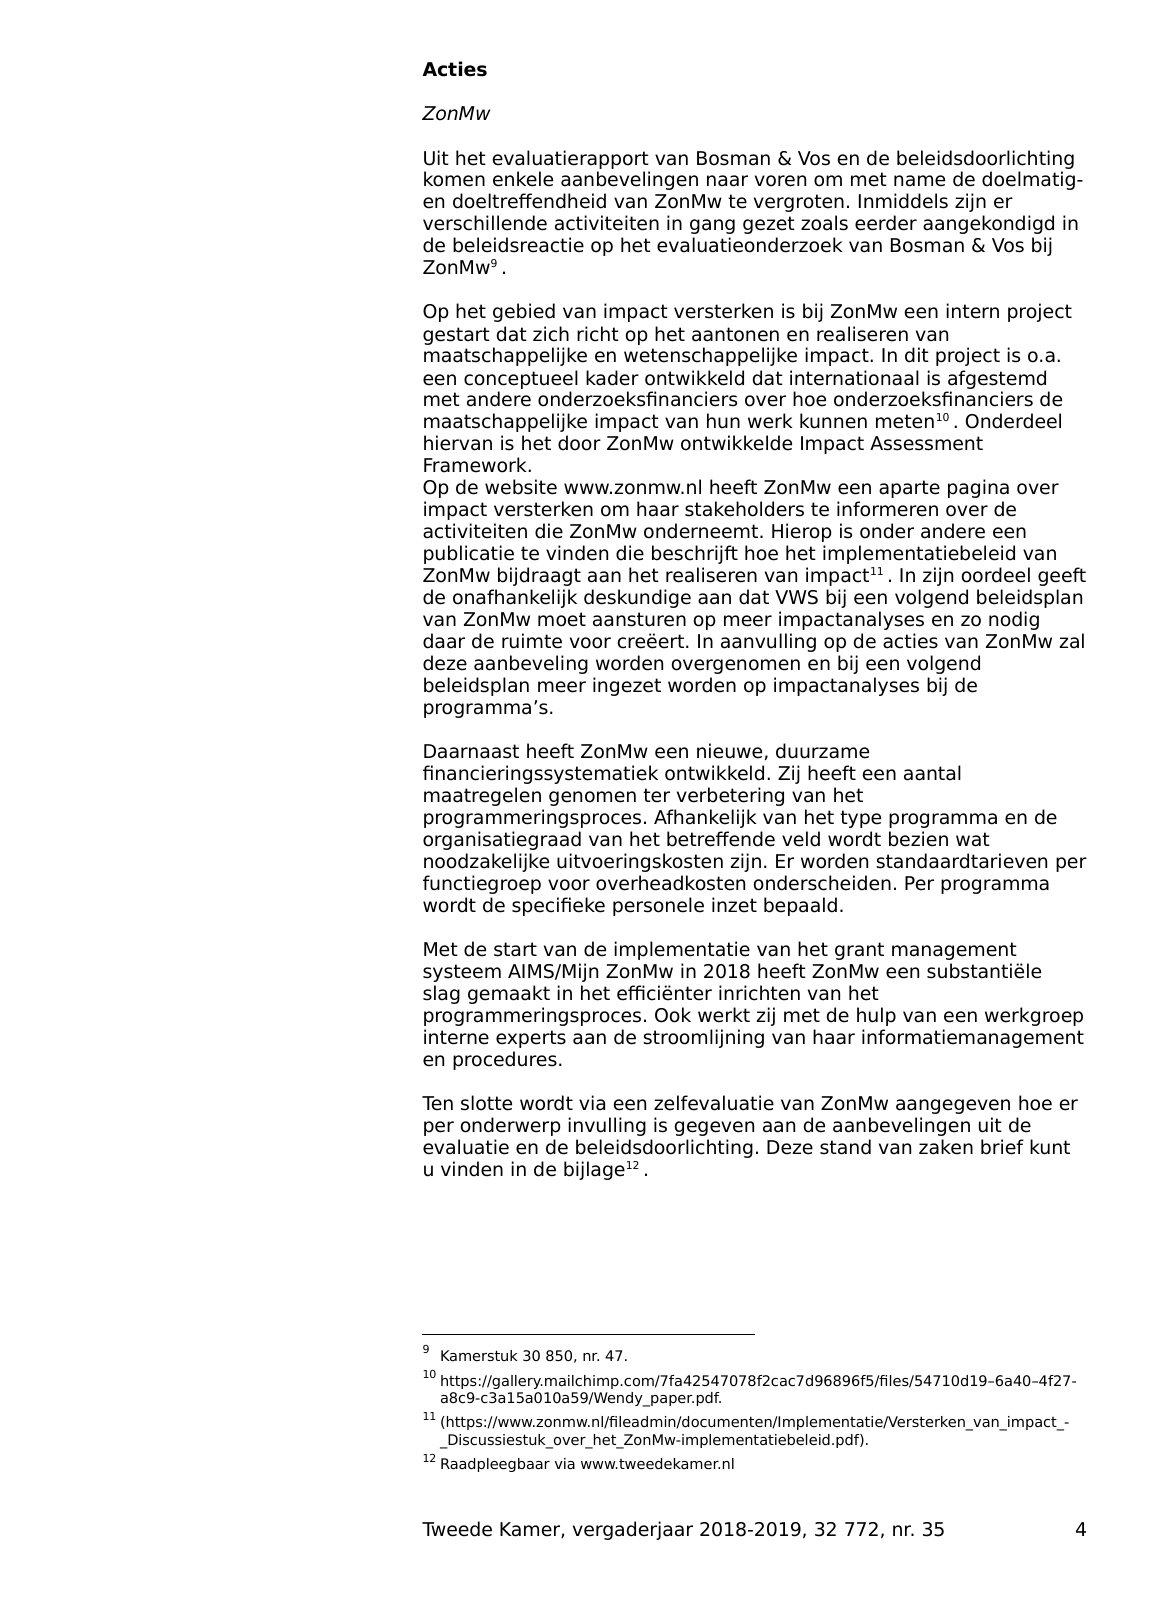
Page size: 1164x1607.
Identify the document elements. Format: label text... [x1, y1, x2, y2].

subtitle Acties [422, 59, 1087, 81]
text Uit het evaluatierapport van Bosman & Vos en de beleidsdoorlichting komen enkele aanbevelingen naar voren om met name de doelmatig- en doeltreffendheid van ZonMw te vergroten. Inmiddels zijn er verschillende activiteiten in gang gezet zoals eerder aangekondigd in de beleidsreactie op het evaluatieonderzoek van Bosman & Vos bij ZonMw. [422, 147, 1087, 279]
subtitle ZonMw [422, 103, 1087, 125]
text https://gallery.mailchimp.com/7fa42547078f2cac7d96896f5/files/54710d19–6a40–4f27-a8c9-c3a15a010a59/Wendy_paper.pdf. [422, 1368, 1087, 1407]
text Met de start van de implementatie van het grant management systeem AIMS/Mijn ZonMw in 2018 heeft ZonMw een substantiële slag gemaakt in het efficiënter inrichten van het programmeringsproces. Ook werkt zij met de hulp van een werkgroep interne experts aan de stroomlijning van haar informatiemanagement en procedures. [422, 939, 1087, 1071]
text Op het gebied van impact versterken is bij ZonMw een intern project gestart dat zich richt op het aantonen en realiseren van maatschappelijke en wetenschappelijke impact. In dit project is o.a. een conceptueel kader ontwikkeld dat internationaal is afgestemd met andere onderzoeksfinanciers over hoe onderzoeksfinanciers de maatschappelijke impact van hun werk kunnen meten. Onderdeel hiervan is het door ZonMw ontwikkelde Impact Assessment Framework. [422, 301, 1087, 477]
text Ten slotte wordt via een zelfevaluatie van ZonMw aangegeven hoe er per onderwerp invulling is gegeven aan de aanbevelingen uit de evaluatie en de beleidsdoorlichting. Deze stand van zaken brief kunt u vinden in de bijlage. [422, 1093, 1087, 1181]
text Op de website www.zonmw.nl heeft ZonMw een aparte pagina over impact versterken om haar stakeholders te informeren over de activiteiten die ZonMw onderneemt. Hierop is onder andere een publicatie te vinden die beschrijft hoe het implementatiebeleid van ZonMw bijdraagt aan het realiseren van impact. In zijn oordeel geeft de onafhankelijk deskundige aan dat VWS bij een volgend beleidsplan van ZonMw moet aansturen op meer impactanalyses en zo nodig daar de ruimte voor creëert. In aanvulling op de acties van ZonMw zal deze aanbeveling worden overgenomen en bij een volgend beleidsplan meer ingezet worden op impactanalyses bij de programma’s. [422, 477, 1087, 719]
text (https://www.zonmw.nl/fileadmin/documenten/Implementatie/Versterken_van_impact_-_Discussiestuk_over_het_ZonMw-implementatiebeleid.pdf). [422, 1410, 1087, 1449]
text Daarnaast heeft ZonMw een nieuwe, duurzame financieringssystematiek ontwikkeld. Zij heeft een aantal maatregelen genomen ter verbetering van het programmeringsproces. Afhankelijk van het type programma en de organisatiegraad van het betreffende veld wordt bezien wat noodzakelijke uitvoeringskosten zijn. Er worden standaardtarieven per functiegroep voor overheadkosten onderscheiden. Per programma wordt de specifieke personele inzet bepaald. [422, 741, 1087, 917]
text Kamerstuk 30 850, nr. 47. [422, 1343, 1087, 1366]
text Raadpleegbaar via www.tweedekamer.nl [422, 1452, 1087, 1474]
